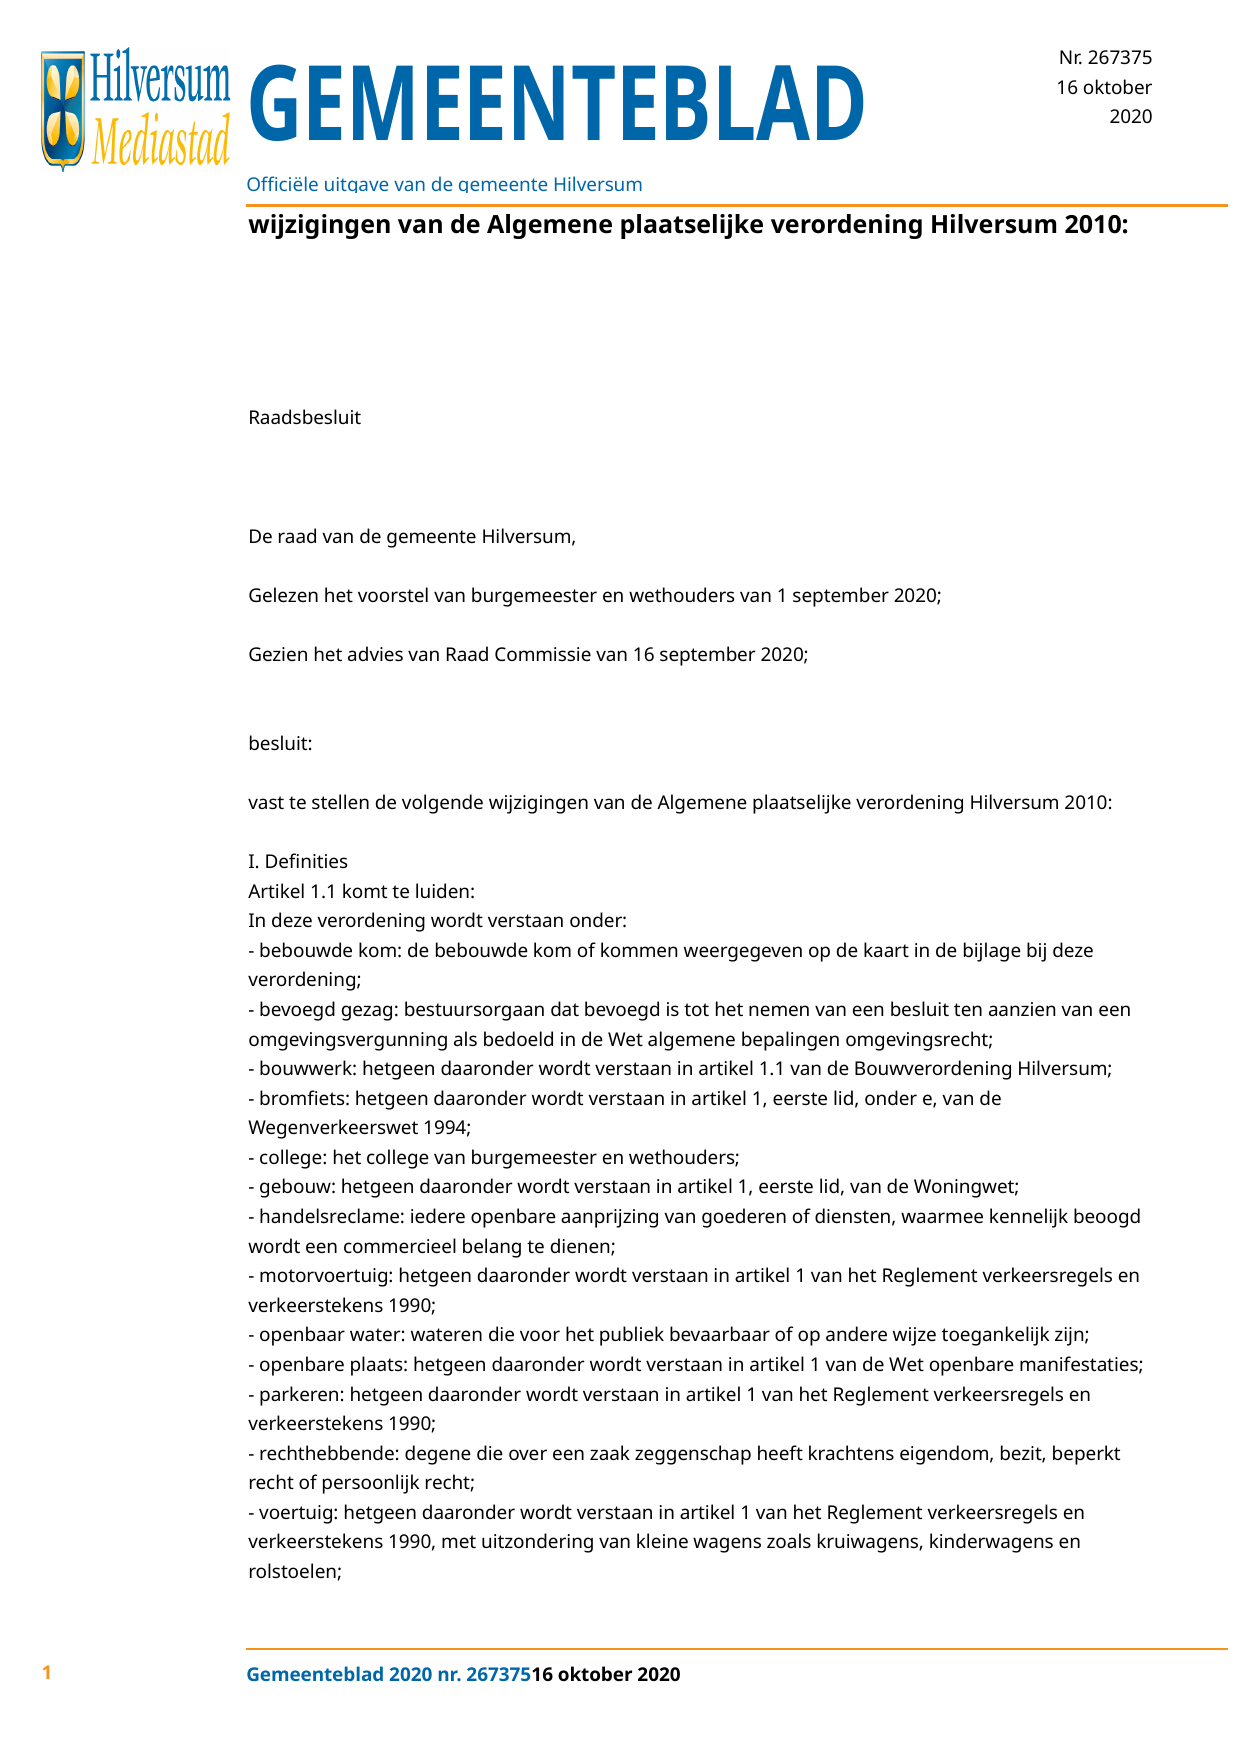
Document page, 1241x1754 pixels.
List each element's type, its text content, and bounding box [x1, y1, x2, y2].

text - bromfiets: hetgeen daaronder wordt verstaan in artikel 1, eerste lid, onder e, van de Wegenverkeerswet 1994; [248, 1085, 1152, 1140]
text - parkeren: hetgeen daaronder wordt verstaan in artikel 1 van het Reglement verkeersregels en verkeerstekens 1990; [248, 1381, 1152, 1436]
text I. Definities [248, 848, 1152, 874]
text - college: het college van burgemeester en wethouders; [248, 1144, 1152, 1170]
text - handelsreclame: iedere openbare aanprijzing van goederen of diensten, waarmee kennelijk beoogd wordt een commercieel belang te dienen; [248, 1203, 1152, 1258]
text - voertuig: hetgeen daaronder wordt verstaan in artikel 1 van het Reglement verkeersregels en verkeerstekens 1990, met uitzondering van kleine wagens zoals kruiwagens, kinderwagens en rolstoelen; [248, 1499, 1152, 1584]
text Artikel 1.1 komt te luiden: [248, 878, 1152, 903]
text De raad van de gemeente Hilversum, [248, 523, 1152, 548]
text Gelezen het voorstel van burgemeester en wethouders van 1 september 2020; [248, 582, 1152, 608]
picture [41, 47, 231, 172]
text - openbare plaats: hetgeen daaronder wordt verstaan in artikel 1 van de Wet openbare manifestaties; [248, 1351, 1152, 1377]
text besluit: [248, 730, 1152, 756]
text wijzigingen van de Algemene plaatselijke verordening Hilversum 2010: [248, 207, 1152, 241]
text - bebouwde kom: de bebouwde kom of kommen weergegeven op de kaart in de bijlage bij deze verordening; [248, 937, 1152, 992]
text vast te stellen de volgende wijzigingen van de Algemene plaatselijke verordening Hilversum 2010: [248, 789, 1152, 815]
text - bouwwerk: hetgeen daaronder wordt verstaan in artikel 1.1 van de Bouwverordening Hilversum; [248, 1055, 1152, 1081]
text - gebouw: hetgeen daaronder wordt verstaan in artikel 1, eerste lid, van de Woningwet; [248, 1174, 1152, 1199]
text Gezien het advies van Raad Commissie van 16 september 2020; [248, 641, 1152, 667]
text In deze verordening wordt verstaan onder: [248, 907, 1152, 933]
text - rechthebbende: degene die over een zaak zeggenschap heeft krachtens eigendom, bezit, beperkt recht of persoonlijk recht; [248, 1440, 1152, 1495]
text - motorvoertuig: hetgeen daaronder wordt verstaan in artikel 1 van het Reglement verkeersregels en verkeerstekens 1990; [248, 1262, 1152, 1318]
text Raadsbesluit [248, 404, 1152, 430]
text - openbaar water: wateren die voor het publiek bevaarbaar of op andere wijze toegankelijk zijn; [248, 1322, 1152, 1347]
text - bevoegd gezag: bestuursorgaan dat bevoegd is tot het nemen van een besluit ten aanzien van een omgevingsvergunning als bedoeld in de Wet algemene bepalingen omgevingsrecht; [248, 996, 1152, 1051]
